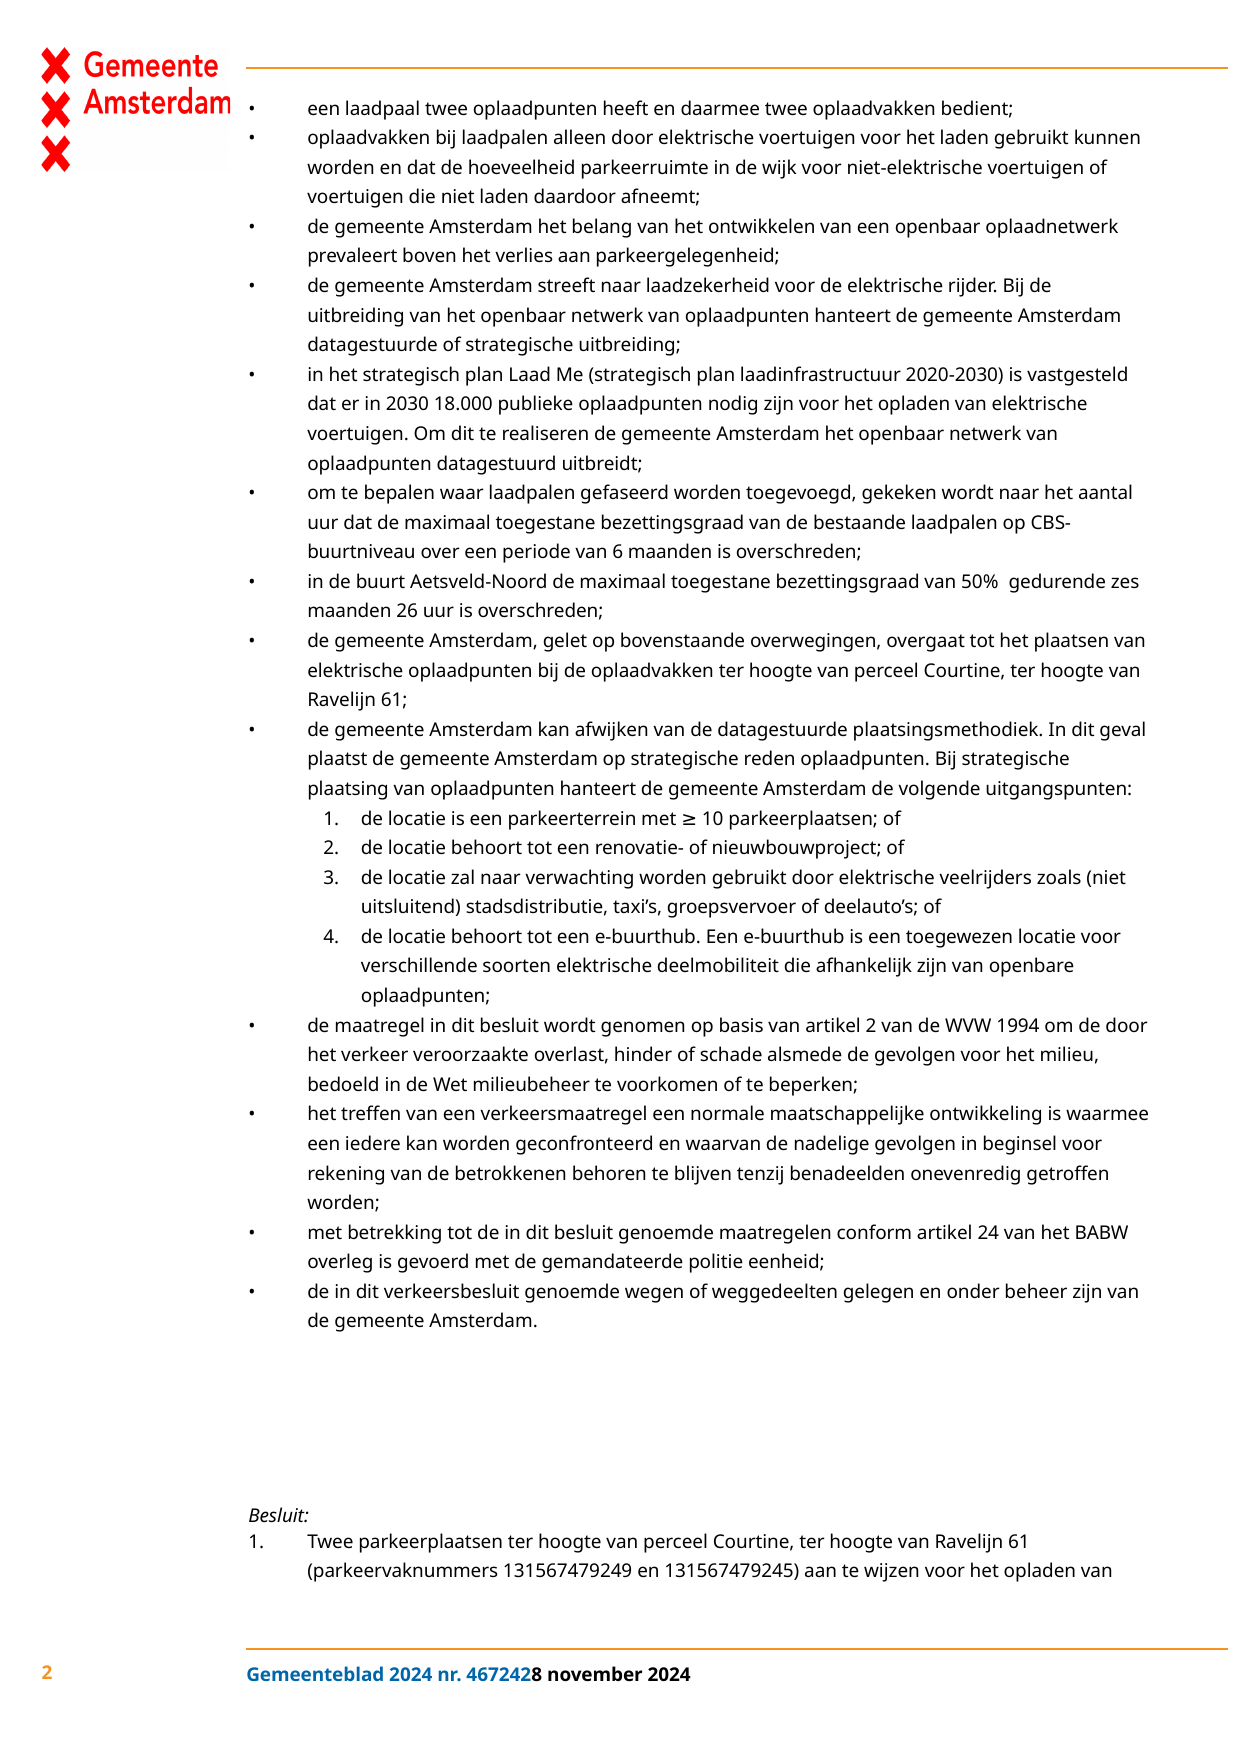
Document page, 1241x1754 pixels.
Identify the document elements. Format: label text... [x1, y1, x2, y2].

picture [41, 47, 231, 172]
list een laadpaal twee oplaadpunten heeft en daarmee twee oplaadvakken bedient; [248, 95, 1152, 121]
list de gemeente Amsterdam, gelet op bovenstaande overwegingen, overgaat tot het plaatsen van elektrische oplaadpunten bij de oplaadvakken ter hoogte van perceel Courtine, ter hoogte van Ravelijn 61; [248, 627, 1152, 712]
list de maatregel in dit besluit wordt genomen op basis van artikel 2 van de WVW 1994 om de door het verkeer veroorzaakte overlast, hinder of schade alsmede de gevolgen voor het milieu, bedoeld in de Wet milieubeheer te voorkomen of te beperken; [248, 1012, 1152, 1097]
list de locatie is een parkeerterrein met ≥ 10 parkeerplaatsen; of [323, 805, 1152, 831]
list de in dit verkeersbesluit genoemde wegen of weggedeelten gelegen en onder beheer zijn van de gemeente Amsterdam. [248, 1278, 1152, 1333]
list de locatie behoort tot een e-buurthub. Een e-buurthub is een toegewezen locatie voor verschillende soorten elektrische deelmobiliteit die afhankelijk zijn van openbare oplaadpunten; [323, 923, 1152, 1008]
list in het strategisch plan Laad Me (strategisch plan laadinfrastructuur 2020-2030) is vastgesteld dat er in 2030 18.000 publieke oplaadpunten nodig zijn voor het opladen van elektrische voertuigen. Om dit te realiseren de gemeente Amsterdam het openbaar netwerk van oplaadpunten datagestuurd uitbreidt; [248, 361, 1152, 476]
text Besluit: [248, 1502, 1152, 1528]
list het treffen van een verkeersmaatregel een normale maatschappelijke ontwikkeling is waarmee een iedere kan worden geconfronteerd en waarvan de nadelige gevolgen in beginsel voor rekening van de betrokkenen behoren te blijven tenzij benadeelden onevenredig getroffen worden; [248, 1101, 1152, 1215]
list de gemeente Amsterdam streeft naar laadzekerheid voor de elektrische rijder. Bij de uitbreiding van het openbaar netwerk van oplaadpunten hanteert de gemeente Amsterdam datagestuurde of strategische uitbreiding; [248, 272, 1152, 357]
list de locatie behoort tot een renovatie- of nieuwbouwproject; of [323, 834, 1152, 860]
list de gemeente Amsterdam het belang van het ontwikkelen van een openbaar oplaadnetwerk prevaleert boven het verlies aan parkeergelegenheid; [248, 213, 1152, 268]
list om te bepalen waar laadpalen gefaseerd worden toegevoegd, gekeken wordt naar het aantal uur dat de maximaal toegestane bezettingsgraad van de bestaande laadpalen op CBS-buurtniveau over een periode van 6 maanden is overschreden; [248, 479, 1152, 564]
list de locatie zal naar verwachting worden gebruikt door elektrische veelrijders zoals (niet uitsluitend) stadsdistributie, taxi’s, groepsvervoer of deelauto’s; of [323, 864, 1152, 919]
list met betrekking tot de in dit besluit genoemde maatregelen conform artikel 24 van het BABW overleg is gevoerd met de gemandateerde politie eenheid; [248, 1219, 1152, 1274]
list de gemeente Amsterdam kan afwijken van de datagestuurde plaatsingsmethodiek. In dit geval plaatst de gemeente Amsterdam op strategische reden oplaadpunten. Bij strategische plaatsing van oplaadpunten hanteert de gemeente Amsterdam de volgende uitgangspunten: [248, 716, 1152, 801]
list oplaadvakken bij laadpalen alleen door elektrische voertuigen voor het laden gebruikt kunnen worden en dat de hoeveelheid parkeerruimte in de wijk voor niet-elektrische voertuigen of voertuigen die niet laden daardoor afneemt; [248, 124, 1152, 209]
list in de buurt Aetsveld-Noord de maximaal toegestane bezettingsgraad van 50% gedurende zes maanden 26 uur is overschreden; [248, 568, 1152, 623]
list Twee parkeerplaatsen ter hoogte van perceel Courtine, ter hoogte van Ravelijn 61 (parkeervaknummers 131567479249 en 131567479245) aan te wijzen voor het opladen van [248, 1528, 1152, 1583]
